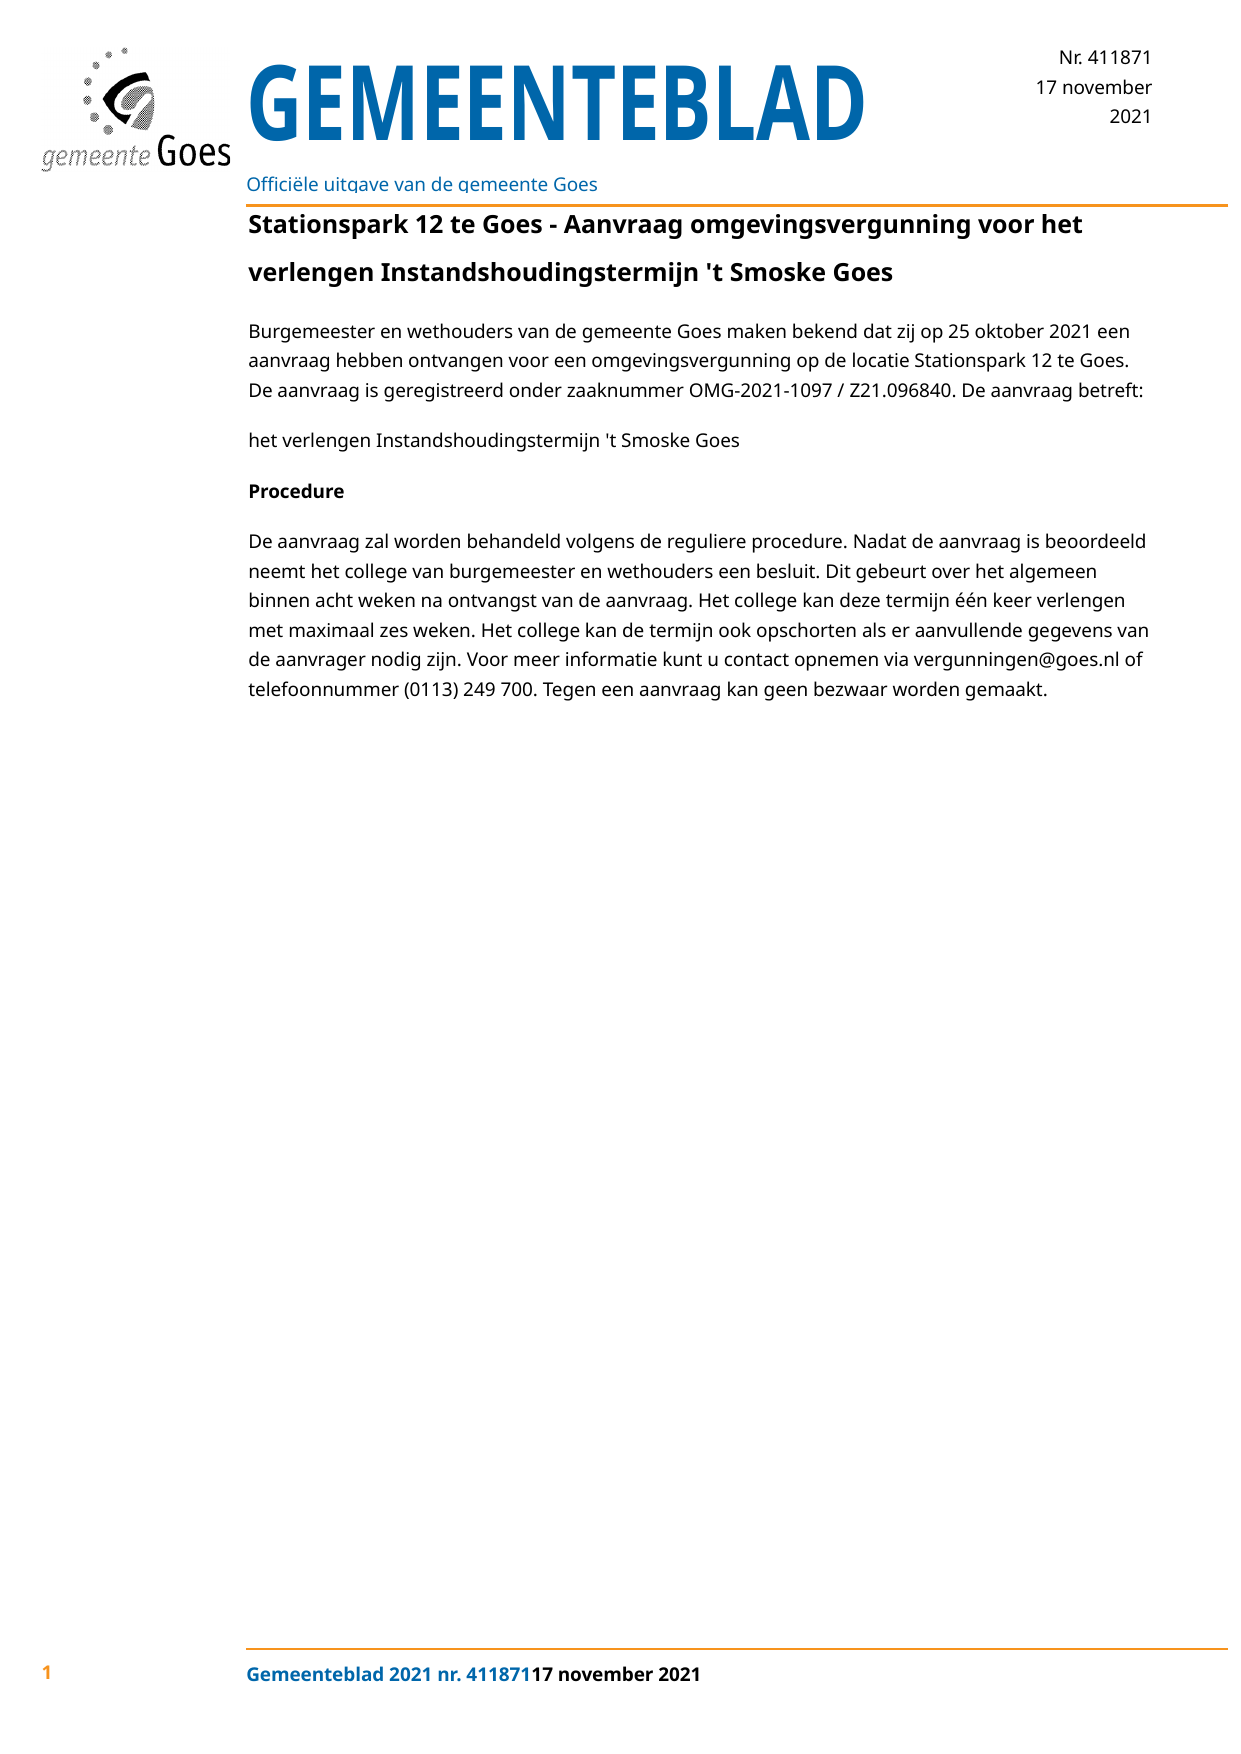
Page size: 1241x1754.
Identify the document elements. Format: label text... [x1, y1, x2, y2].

text het verlengen Instandshoudingstermijn 't Smoske Goes [248, 427, 1152, 453]
text Stationspark 12 te Goes - Aanvraag omgevingsvergunning voor het verlengen Instandshoudingstermijn 't Smoske Goes [248, 207, 1152, 288]
picture [41, 47, 231, 172]
text Procedure [248, 478, 1152, 504]
text Burgemeester en wethouders van de gemeente Goes maken bekend dat zij op 25 oktober 2021 een aanvraag hebben ontvangen voor een omgevingsvergunning op de locatie Stationspark 12 te Goes. De aanvraag is geregistreerd onder zaaknummer OMG-2021-1097 / Z21.096840. De aanvraag betreft: [248, 318, 1152, 403]
text De aanvraag zal worden behandeld volgens de reguliere procedure. Nadat de aanvraag is beoordeeld neemt het college van burgemeester en wethouders een besluit. Dit gebeurt over het algemeen binnen acht weken na ontvangst van de aanvraag. Het college kan deze termijn één keer verlengen met maximaal zes weken. Het college kan de termijn ook opschorten als er aanvullende gegevens van de aanvrager nodig zijn. Voor meer informatie kunt u contact opnemen via vergunningen@goes.nl of telefoonnummer (0113) 249 700. Tegen een aanvraag kan geen bezwaar worden gemaakt. [248, 528, 1152, 702]
